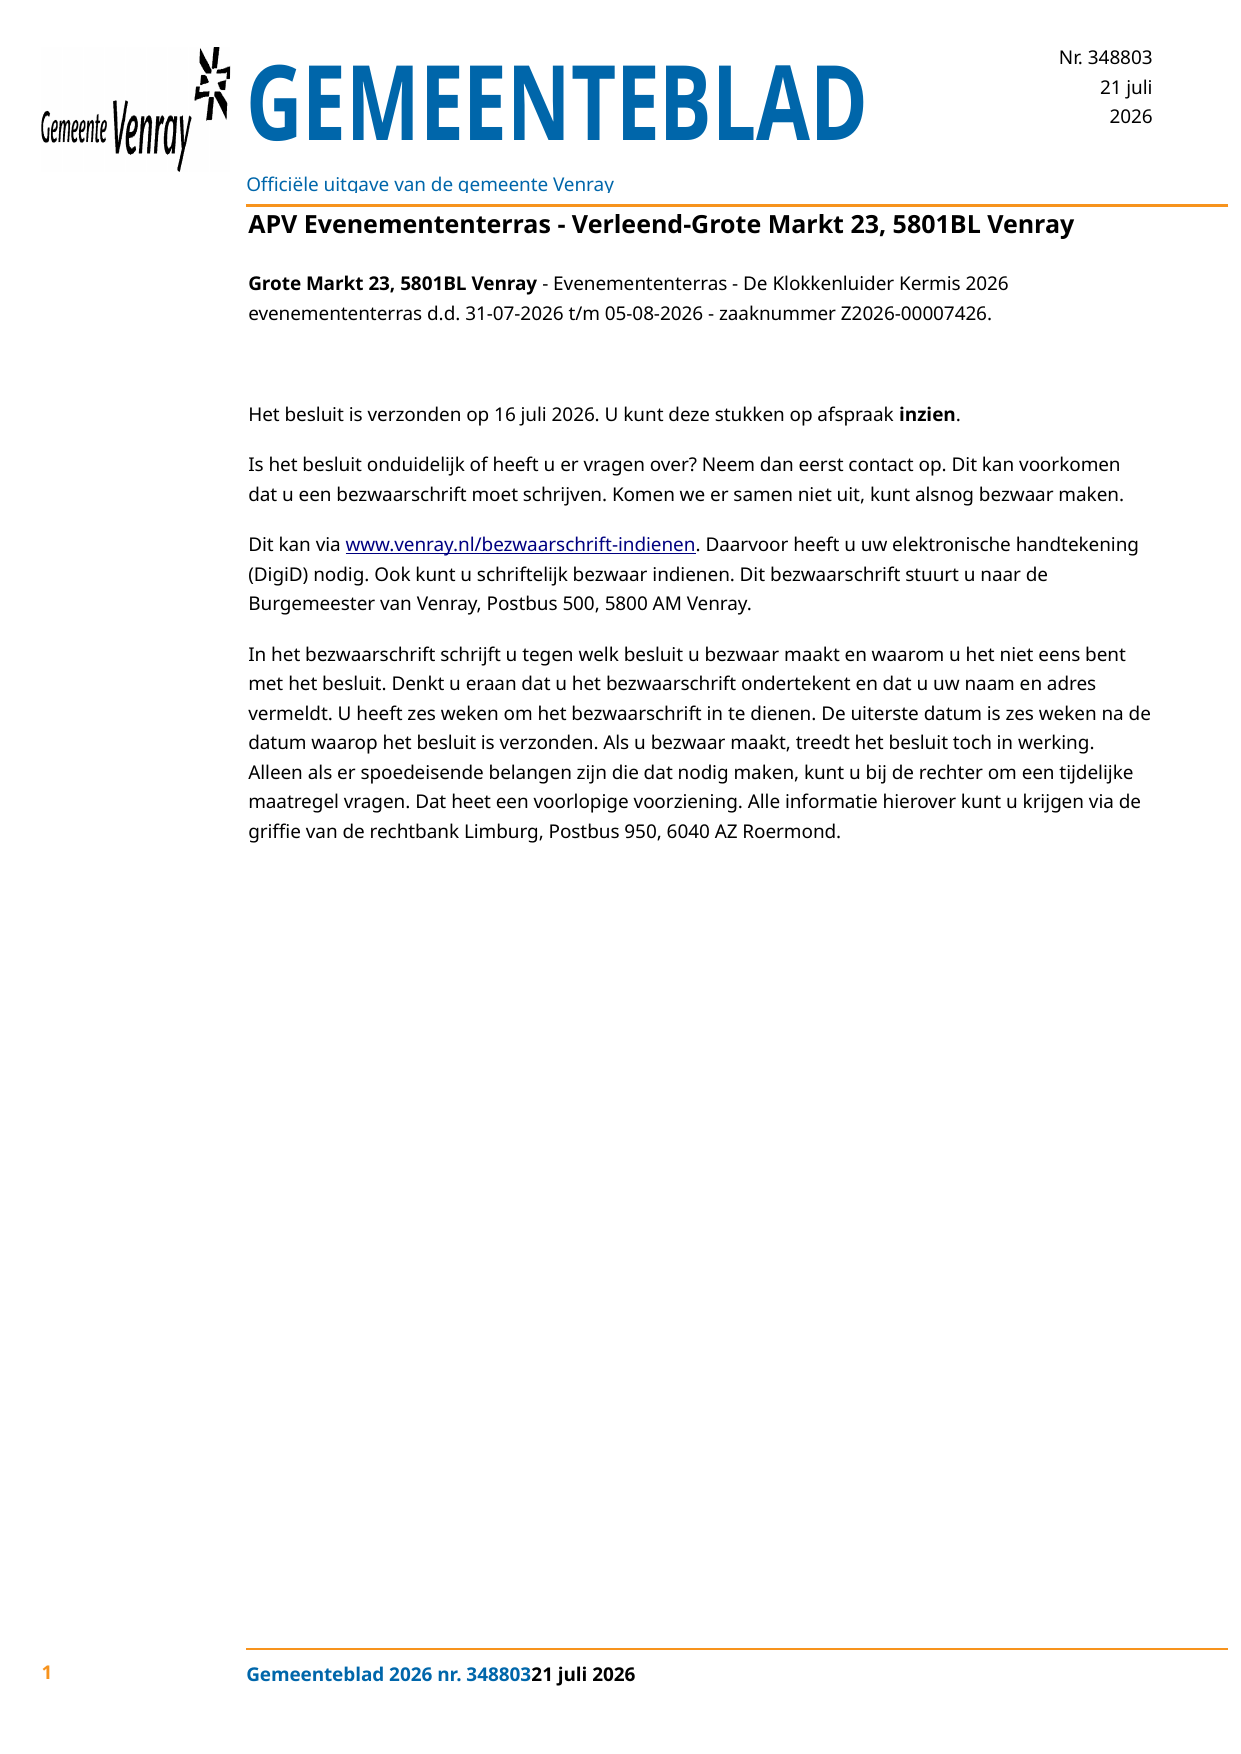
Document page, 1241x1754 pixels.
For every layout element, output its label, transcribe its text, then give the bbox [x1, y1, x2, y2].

text APV Evenemententerras - Verleend-Grote Markt 23, 5801BL Venray [248, 207, 1152, 241]
text Het besluit is verzonden op 16 juli 2026. U kunt deze stukken op afspraak inzien. [248, 401, 1152, 426]
text Dit kan via www.venray.nl/bezwaarschrift-indienen. Daarvoor heeft u uw elektronische handtekening (DigiD) nodig. Ook kunt u schriftelijk bezwaar indienen. Dit bezwaarschrift stuurt u naar de Burgemeester van Venray, Postbus 500, 5800 AM Venray. [248, 531, 1152, 616]
picture [41, 47, 231, 172]
text Is het besluit onduidelijk of heeft u er vragen over? Neem dan eerst contact op. Dit kan voorkomen dat u een bezwaarschrift moet schrijven. Komen we er samen niet uit, kunt alsnog bezwaar maken. [248, 451, 1152, 506]
text Grote Markt 23, 5801BL Venray - Evenemententerras - De Klokkenluider Kermis 2026 evenemententerras d.d. 31-07-2026 t/m 05-08-2026 - zaaknummer Z2026-00007426. [248, 270, 1152, 326]
text In het bezwaarschrift schrijft u tegen welk besluit u bezwaar maakt en waarom u het niet eens bent met het besluit. Denkt u eraan dat u het bezwaarschrift ondertekent en dat u uw naam en adres vermeldt. U heeft zes weken om het bezwaarschrift in te dienen. De uiterste datum is zes weken na de datum waarop het besluit is verzonden. Als u bezwaar maakt, treedt het besluit toch in werking. Alleen als er spoedeisende belangen zijn die dat nodig maken, kunt u bij de rechter om een tijdelijke maatregel vragen. Dat heet een voorlopige voorziening. Alle informatie hierover kunt u krijgen via de griffie van de rechtbank Limburg, Postbus 950, 6040 AZ Roermond. [248, 641, 1152, 844]
